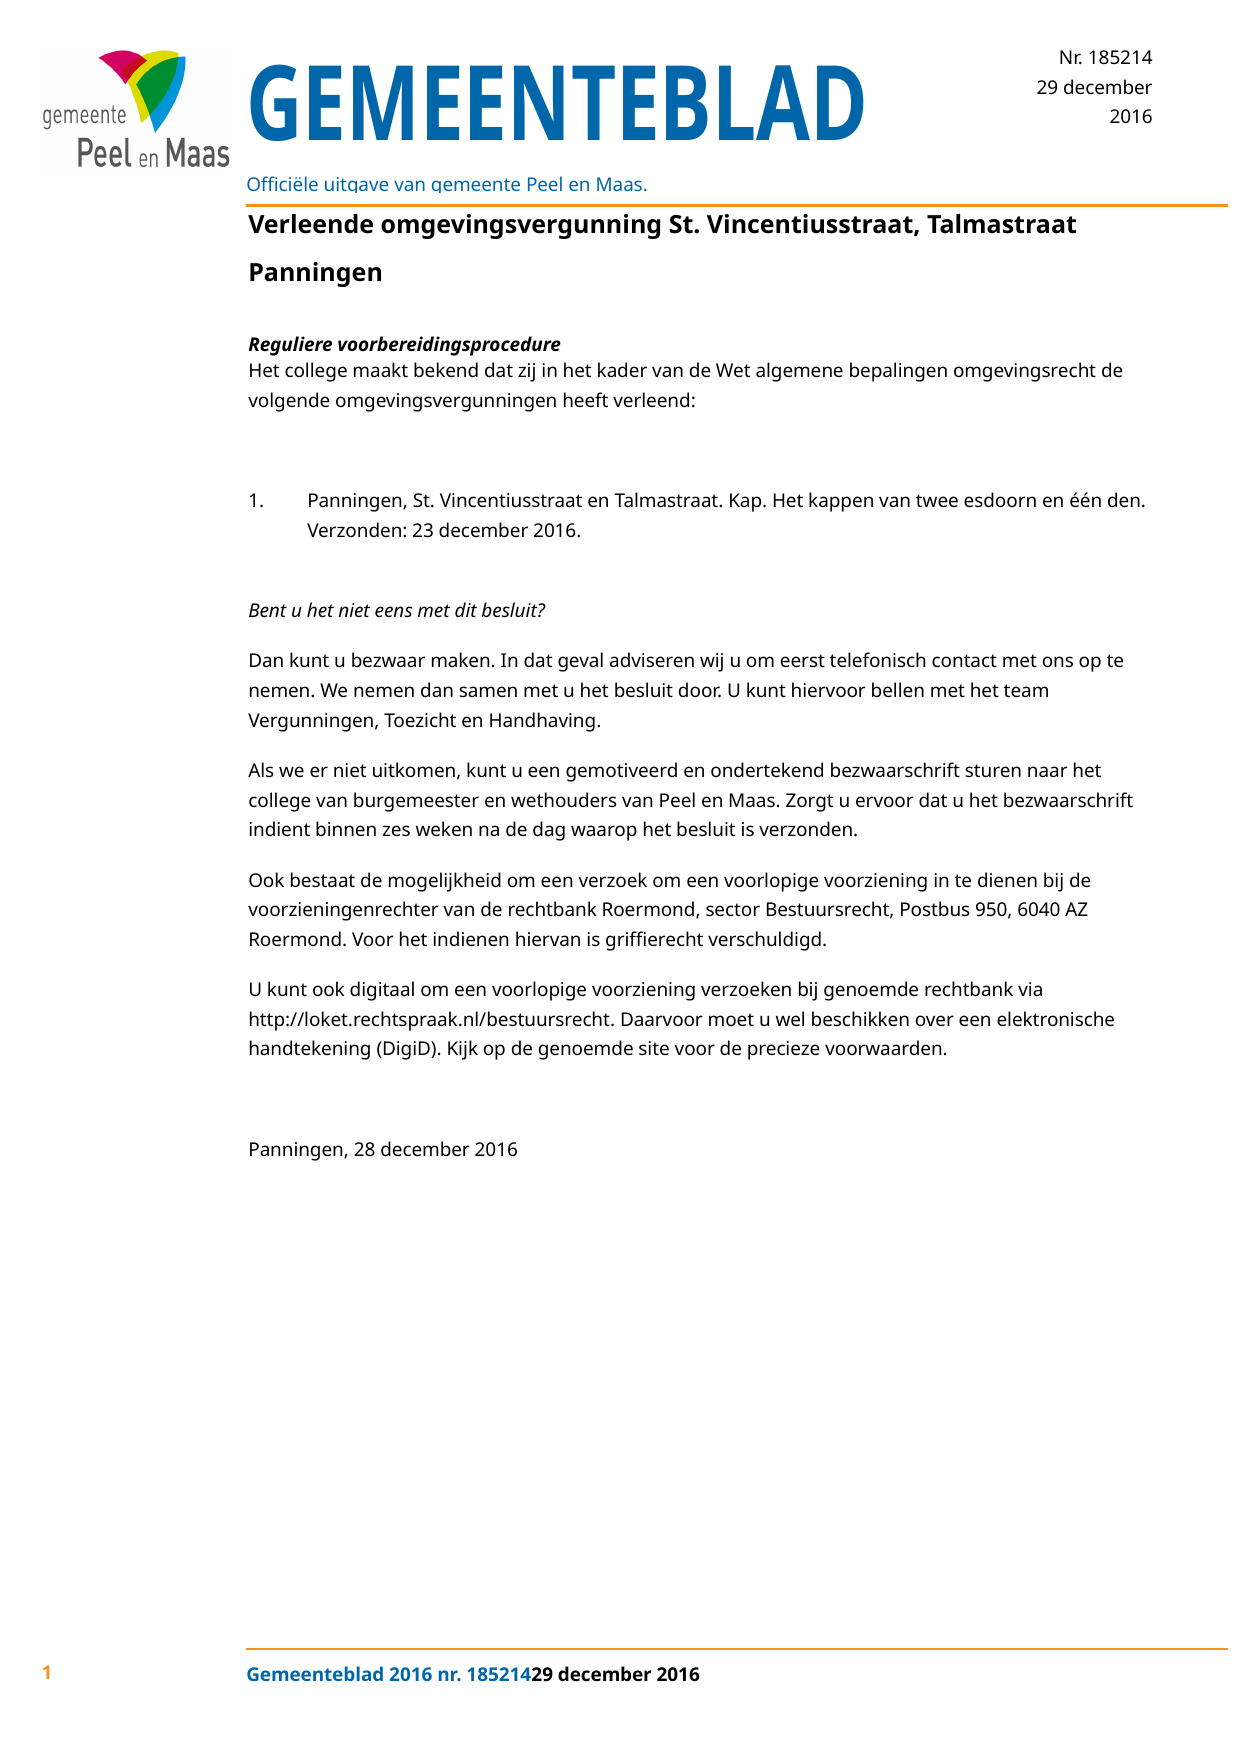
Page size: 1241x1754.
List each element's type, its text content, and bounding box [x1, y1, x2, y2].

picture [41, 47, 231, 172]
text U kunt ook digitaal om een voorlopige voorziening verzoeken bij genoemde rechtbank via http://loket.rechtspraak.nl/bestuursrecht. Daarvoor moet u wel beschikken over een elektronische handtekening (DigiD). Kijk op de genoemde site voor de precieze voorwaarden. [248, 976, 1152, 1061]
text Het college maakt bekend dat zij in het kader van de Wet algemene bepalingen omgevingsrecht de volgende omgevingsvergunningen heeft verleend: [248, 357, 1152, 412]
text Dan kunt u bezwaar maken. In dat geval adviseren wij u om eerst telefonisch contact met ons op te nemen. We nemen dan samen met u het besluit door. U kunt hiervoor bellen met het team Vergunningen, Toezicht en Handhaving. [248, 648, 1152, 732]
text Panningen, 28 december 2016 [248, 1136, 1152, 1162]
text Verleende omgevingsvergunning St. Vincentiusstraat, Talmastraat Panningen [248, 207, 1152, 288]
text Reguliere voorbereidingsprocedure [248, 331, 1152, 357]
text Als we er niet uitkomen, kunt u een gemotiveerd en ondertekend bezwaarschrift sturen naar het college van burgemeester en wethouders van Peel en Maas. Zorgt u ervoor dat u het bezwaarschrift indient binnen zes weken na de dag waarop het besluit is verzonden. [248, 757, 1152, 842]
text Bent u het niet eens met dit besluit? [248, 597, 1152, 623]
text Ook bestaat de mogelijkheid om een verzoek om een voorlopige voorziening in te dienen bij de voorzieningenrechter van de rechtbank Roermond, sector Bestuursrecht, Postbus 950, 6040 AZ Roermond. Voor het indienen hiervan is griffierecht verschuldigd. [248, 867, 1152, 952]
list Panningen, St. Vincentiusstraat en Talmastraat. Kap. Het kappen van twee esdoorn en één den. Verzonden: 23 december 2016. [248, 488, 1152, 543]
